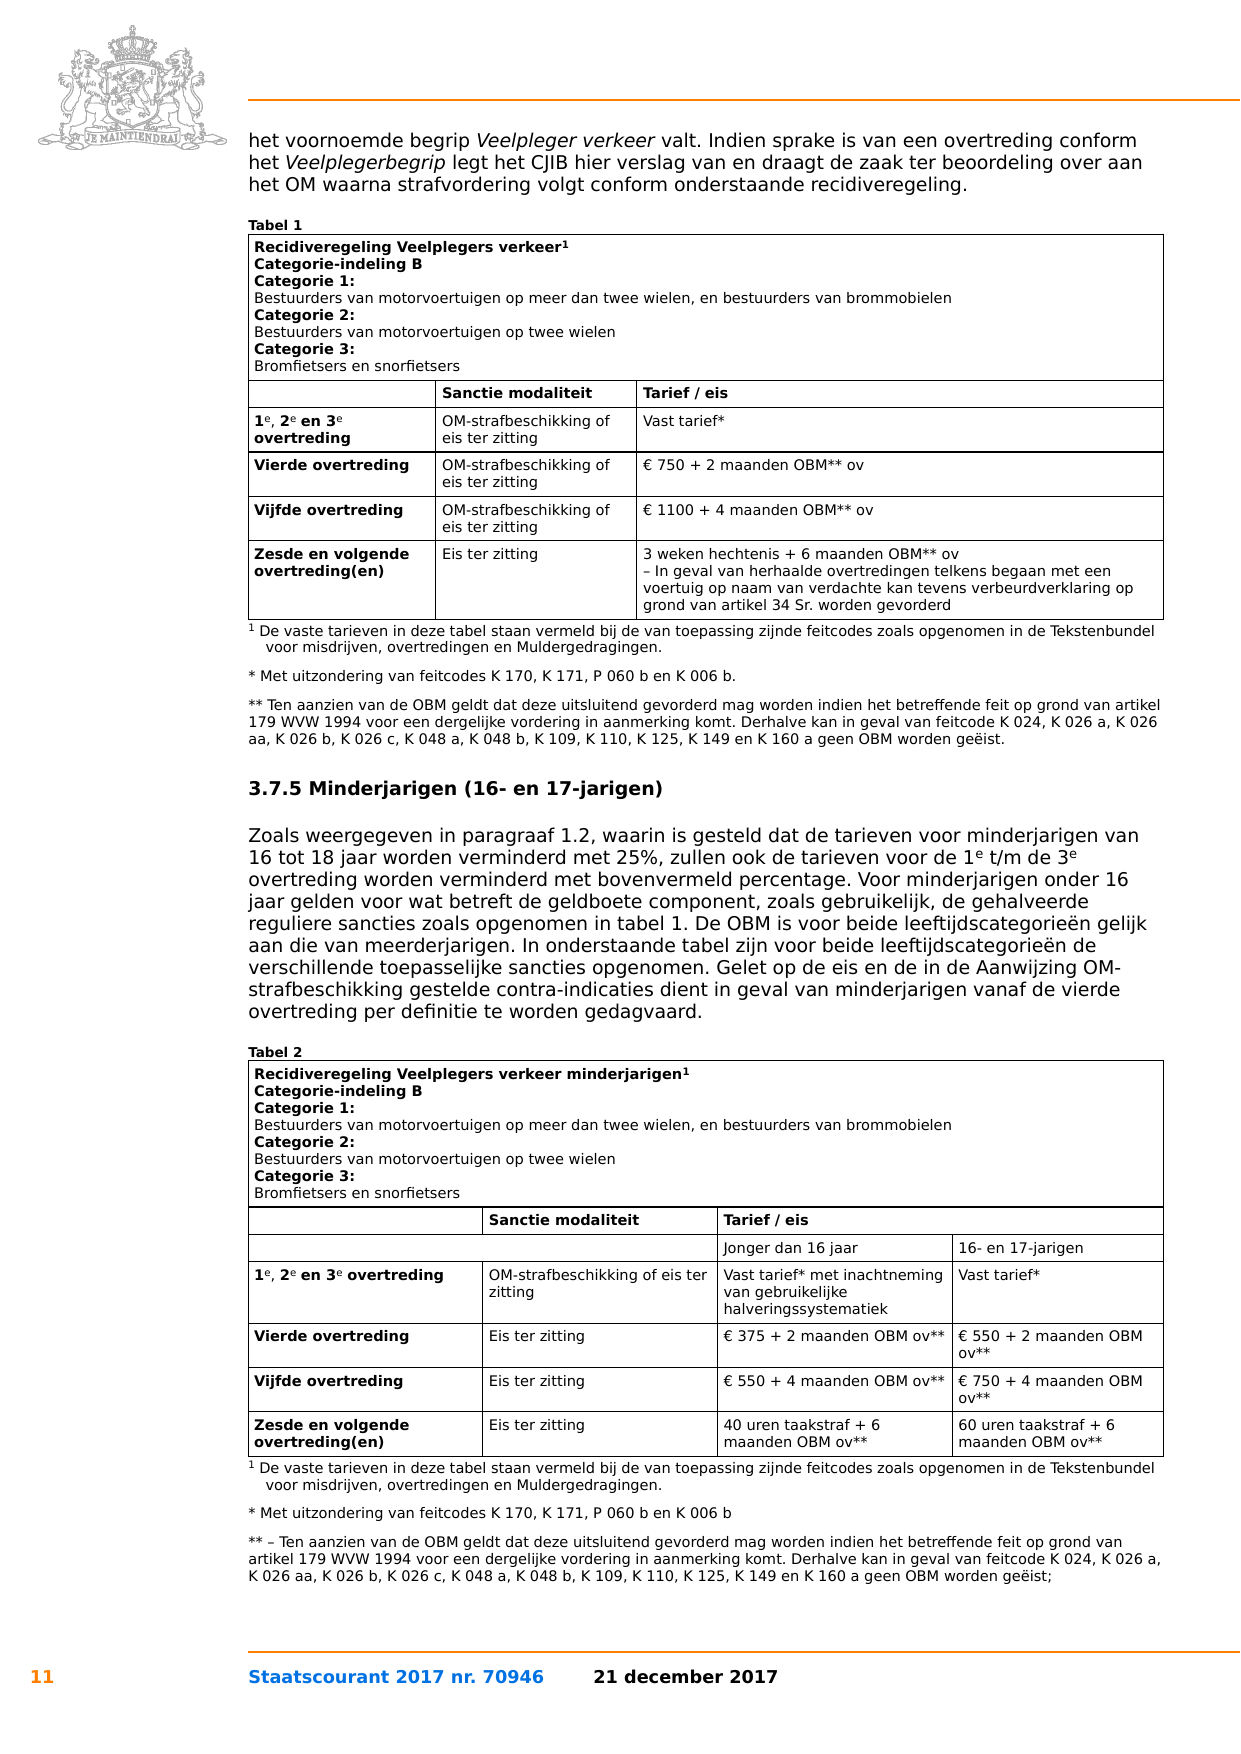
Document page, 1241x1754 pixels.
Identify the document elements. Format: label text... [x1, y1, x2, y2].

table_header Tabel 2 [248, 1044, 1163, 1060]
table_cell Vijfde overtreding [249, 497, 435, 540]
table_cell OM-strafbeschikking of eis ter zitting [483, 1262, 717, 1322]
table_cell Jonger dan 16 jaar [718, 1235, 952, 1261]
table_header Tabel 1 [248, 218, 1163, 233]
table_cell € 375 + 2 maanden OBM ov** [718, 1324, 952, 1367]
table_cell OM-strafbeschikking of eis ter zitting [436, 497, 636, 540]
table_cell 16- en 17-jarigen [953, 1235, 1163, 1261]
table_cell Zesde en volgende overtreding(en) [249, 541, 435, 618]
table_cell Vast tarief* met inachtneming van gebruikelijke halveringssystematiek [718, 1262, 952, 1322]
table_cell € 550 + 2 maanden OBM ov** [953, 1324, 1163, 1367]
table_cell Vierde overtreding [249, 453, 435, 496]
picture [38, 25, 227, 150]
table_cell Vast tarief* [953, 1262, 1163, 1322]
table_cell [249, 1235, 717, 1261]
table_cell Recidiveregeling Veelplegers verkeer minderjarigen1 Categorie-indeling B Categorie 1: Bestuurders van motorvoertuigen op meer dan twee wielen, en bestuurders van brommobielen Categorie 2: Bestuurders van motorvoertuigen op twee wielen Categorie 3: Bromfietsers en snorfietsers [249, 1061, 1163, 1206]
table_cell Vast tarief* [637, 408, 1163, 451]
text het voornoemde begrip Veelpleger verkeer valt. Indien sprake is van een overtreding conform het Veelplegerbegrip legt het CJIB hier verslag van en draagt de zaak ter beoordeling over aan het OM waarna strafvordering volgt conform onderstaande recidiveregeling. [248, 130, 1163, 196]
subtitle 3.7.5 Minderjarigen (16- en 17-jarigen) [248, 778, 1163, 800]
text Zoals weergegeven in paragraaf 1.2, waarin is gesteld dat de tarieven voor minderjarigen van 16 tot 18 jaar worden verminderd met 25%, zullen ook de tarieven voor de 1e t/m de 3e overtreding worden verminderd met bovenvermeld percentage. Voor minderjarigen onder 16 jaar gelden voor wat betreft de geldboete component, zoals gebruikelijk, de gehalveerde reguliere sancties zoals opgenomen in tabel 1. De OBM is voor beide leeftijdscategorieën gelijk aan die van meerderjarigen. In onderstaande tabel zijn voor beide leeftijdscategorieën de verschillende toepasselijke sancties opgenomen. Gelet op de eis en de in de Aanwijzing OM-strafbeschikking gestelde contra-indicaties dient in geval van minderjarigen vanaf de vierde overtreding per definitie te worden gedagvaard. [248, 825, 1163, 1022]
table_cell € 750 + 4 maanden OBM ov** [953, 1368, 1163, 1411]
table_cell Tarief / eis [718, 1208, 1163, 1234]
table_cell Eis ter zitting [436, 541, 636, 618]
table_cell € 550 + 4 maanden OBM ov** [718, 1368, 952, 1411]
table_cell Zesde en volgende overtreding(en) [249, 1412, 482, 1456]
table_cell 3 weken hechtenis + 6 maanden OBM** ov – In geval van herhaalde overtredingen telkens begaan met een voertuig op naam van verdachte kan tevens verbeurdverklaring op grond van artikel 34 Sr. worden gevorderd [637, 541, 1163, 618]
table_cell Sanctie modaliteit [436, 381, 636, 407]
table_cell OM-strafbeschikking of eis ter zitting [436, 453, 636, 496]
table_cell € 750 + 2 maanden OBM** ov [637, 453, 1163, 496]
table_cell Eis ter zitting [483, 1324, 717, 1367]
table_cell 60 uren taakstraf + 6 maanden OBM ov** [953, 1412, 1163, 1456]
table_cell [249, 1208, 482, 1234]
table_cell Vijfde overtreding [249, 1368, 482, 1411]
table_cell 1 De vaste tarieven in deze tabel staan vermeld bij de van toepassing zijnde feitcodes zoals opgenomen in de Tekstenbundel voor misdrijven, overtredingen en Muldergedragingen. * Met uitzondering van feitcodes K 170, K 171, P 060 b en K 006 b. ** Ten aanzien van de OBM geldt dat deze uitsluitend gevorderd mag worden indien het betreffende feit op grond van artikel 179 WVW 1994 voor een dergelijke vordering in aanmerking komt. Derhalve kan in geval van feitcode K 024, K 026 a, K 026 aa, K 026 b, K 026 c, K 048 a, K 048 b, K 109, K 110, K 125, K 149 en K 160 a geen OBM worden geëist. [248, 620, 1163, 748]
table_cell € 1100 + 4 maanden OBM** ov [637, 497, 1163, 540]
table_cell [249, 381, 435, 407]
table_cell Vierde overtreding [249, 1324, 482, 1367]
table_cell Recidiveregeling Veelplegers verkeer1 Categorie-indeling B Categorie 1: Bestuurders van motorvoertuigen op meer dan twee wielen, en bestuurders van brommobielen Categorie 2: Bestuurders van motorvoertuigen op twee wielen Categorie 3: Bromfietsers en snorfietsers [249, 235, 1163, 380]
table_cell Eis ter zitting [483, 1368, 717, 1411]
table_cell 1e, 2e en 3e overtreding [249, 408, 435, 451]
table_cell Tarief / eis [637, 381, 1163, 407]
table_cell Sanctie modaliteit [483, 1208, 717, 1234]
table_cell OM-strafbeschikking of eis ter zitting [436, 408, 636, 451]
table_cell Eis ter zitting [483, 1412, 717, 1456]
table_cell 1 De vaste tarieven in deze tabel staan vermeld bij de van toepassing zijnde feitcodes zoals opgenomen in de Tekstenbundel voor misdrijven, overtredingen en Muldergedragingen. * Met uitzondering van feitcodes K 170, K 171, P 060 b en K 006 b ** – Ten aanzien van de OBM geldt dat deze uitsluitend gevorderd mag worden indien het betreffende feit op grond van artikel 179 WVW 1994 voor een dergelijke vordering in aanmerking komt. Derhalve kan in geval van feitcode K 024, K 026 a, K 026 aa, K 026 b, K 026 c, K 048 a, K 048 b, K 109, K 110, K 125, K 149 en K 160 a geen OBM worden geëist; [248, 1457, 1163, 1585]
table_cell 1e, 2e en 3e overtreding [249, 1262, 482, 1322]
table_cell 40 uren taakstraf + 6 maanden OBM ov** [718, 1412, 952, 1456]
